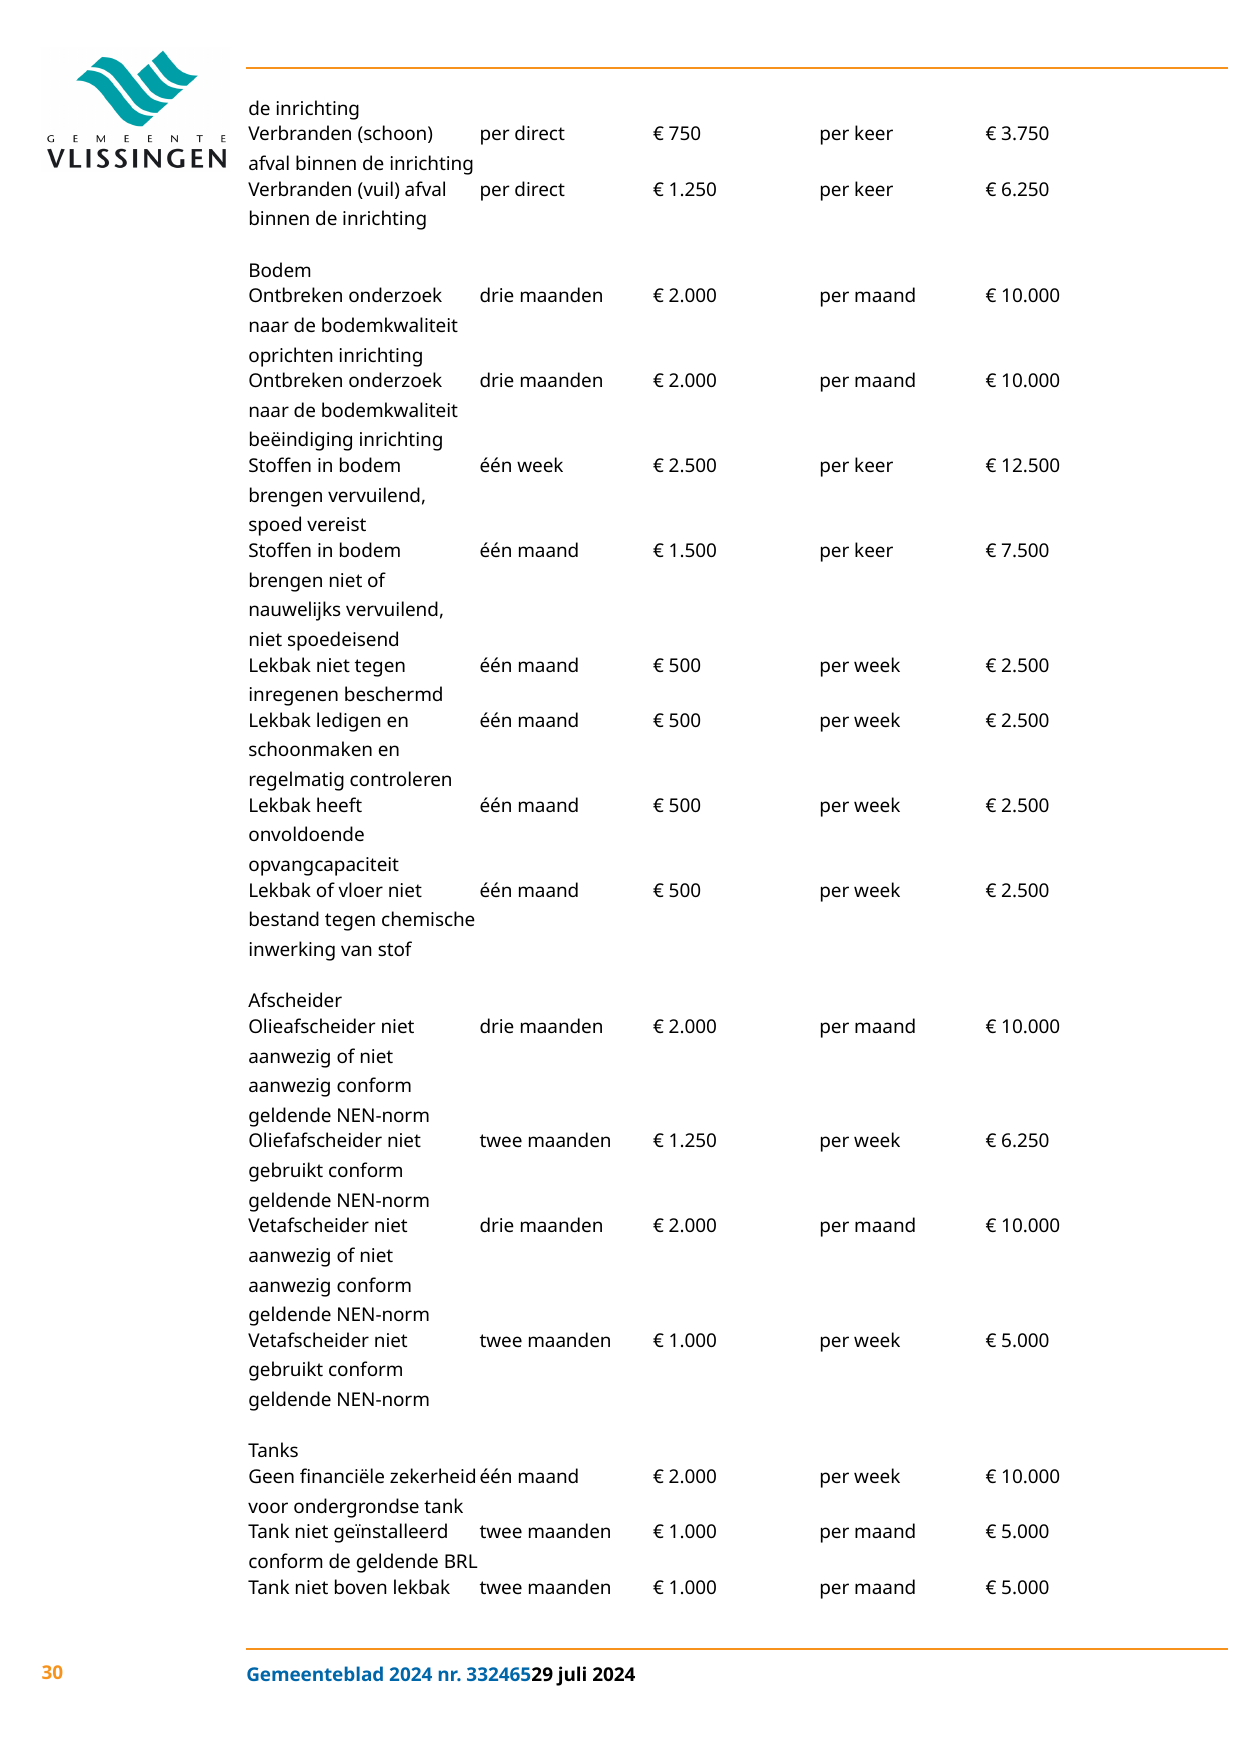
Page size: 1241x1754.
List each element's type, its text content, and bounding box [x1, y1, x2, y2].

table_cell per direct [479, 121, 653, 176]
table_cell [985, 95, 1152, 121]
table_cell twee maanden [479, 1574, 653, 1600]
table_cell € 2.000 [653, 283, 819, 367]
table_cell drie maanden [479, 1013, 653, 1128]
table_cell € 2.000 [653, 368, 819, 452]
table_cell [985, 988, 1152, 1013]
table_cell [479, 988, 653, 1013]
table_cell Lekbak niet tegen inregenen beschermd [248, 652, 479, 707]
table_cell Ontbreken onderzoek naar de bodemkwaliteit oprichten inrichting [248, 283, 479, 367]
table_cell Bodem [248, 257, 479, 283]
table_cell twee maanden [479, 1128, 653, 1213]
table_cell € 2.500 [985, 792, 1152, 877]
table_cell per maand [819, 1213, 985, 1327]
table_cell Oliefafscheider niet gebruikt conform geldende NEN-norm [248, 1128, 479, 1213]
table_cell [479, 962, 653, 987]
table_cell € 750 [653, 121, 819, 176]
table_cell € 6.250 [985, 176, 1152, 231]
table_cell één maand [479, 877, 653, 962]
table_cell de inrichting [248, 95, 479, 121]
table_cell € 500 [653, 707, 819, 792]
table_cell Lekbak ledigen en schoonmaken en regelmatig controleren [248, 707, 479, 792]
table_cell per keer [819, 537, 985, 652]
table_cell per week [819, 877, 985, 962]
table_cell € 2.500 [985, 707, 1152, 792]
table_cell € 1.000 [653, 1519, 819, 1574]
table_cell [479, 95, 653, 121]
table_cell Tank niet boven lekbak [248, 1574, 479, 1600]
table_cell € 10.000 [985, 1013, 1152, 1128]
table_cell € 12.500 [985, 453, 1152, 537]
table_cell drie maanden [479, 368, 653, 452]
table_cell per maand [819, 283, 985, 367]
table_cell per week [819, 1327, 985, 1412]
table_cell € 5.000 [985, 1327, 1152, 1412]
table_cell [985, 962, 1152, 987]
table_cell [479, 1412, 653, 1438]
table_cell één maand [479, 707, 653, 792]
table_cell € 500 [653, 877, 819, 962]
table_cell € 2.500 [985, 877, 1152, 962]
table_cell [653, 231, 819, 257]
table_cell € 500 [653, 792, 819, 877]
table_cell per week [819, 792, 985, 877]
table_cell € 2.000 [653, 1464, 819, 1519]
table_cell € 5.000 [985, 1574, 1152, 1600]
table_cell [985, 1412, 1152, 1438]
table_cell € 1.250 [653, 1128, 819, 1213]
table_cell Lekbak of vloer niet bestand tegen chemische inwerking van stof [248, 877, 479, 962]
table_cell Lekbak heeft onvoldoende opvangcapaciteit [248, 792, 479, 877]
table_cell € 1.000 [653, 1574, 819, 1600]
table_cell één maand [479, 537, 653, 652]
table_cell één maand [479, 1464, 653, 1519]
table_cell [653, 1412, 819, 1438]
table_cell [479, 231, 653, 257]
table_cell drie maanden [479, 1213, 653, 1327]
table_cell € 10.000 [985, 368, 1152, 452]
table_cell Tanks [248, 1438, 479, 1463]
table_cell per week [819, 1464, 985, 1519]
table_cell [819, 1412, 985, 1438]
table_cell één maand [479, 792, 653, 877]
table_cell Stoffen in bodem brengen niet of nauwelijks vervuilend, niet spoedeisend [248, 537, 479, 652]
table_cell € 3.750 [985, 121, 1152, 176]
table_cell € 2.000 [653, 1013, 819, 1128]
table_cell [653, 95, 819, 121]
table_cell per week [819, 652, 985, 707]
table_cell € 1.500 [653, 537, 819, 652]
table_cell twee maanden [479, 1519, 653, 1574]
table_cell Verbranden (schoon) afval binnen de inrichting [248, 121, 479, 176]
table_cell per maand [819, 368, 985, 452]
table_cell [819, 1438, 985, 1463]
table_cell [819, 962, 985, 987]
table_cell [653, 988, 819, 1013]
table_cell € 10.000 [985, 1464, 1152, 1519]
table_cell per maand [819, 1013, 985, 1128]
table_cell per maand [819, 1574, 985, 1600]
table_cell € 5.000 [985, 1519, 1152, 1574]
table_cell € 10.000 [985, 283, 1152, 367]
table_cell [248, 231, 479, 257]
table_cell € 7.500 [985, 537, 1152, 652]
table_cell per week [819, 707, 985, 792]
table_cell [819, 95, 985, 121]
table_cell € 1.000 [653, 1327, 819, 1412]
table_cell € 6.250 [985, 1128, 1152, 1213]
table_cell € 2.000 [653, 1213, 819, 1327]
table_cell [985, 231, 1152, 257]
table_cell € 2.500 [985, 652, 1152, 707]
table_cell [248, 1412, 479, 1438]
table_cell Stoffen in bodem brengen vervuilend, spoed vereist [248, 453, 479, 537]
table_cell Olieafscheider niet aanwezig of niet aanwezig conform geldende NEN-norm [248, 1013, 479, 1128]
table_cell [248, 962, 479, 987]
table_cell [819, 988, 985, 1013]
table_cell drie maanden [479, 283, 653, 367]
table_cell [985, 1438, 1152, 1463]
picture [41, 47, 231, 172]
table_cell per direct [479, 176, 653, 231]
table_cell Vetafscheider niet gebruikt conform geldende NEN-norm [248, 1327, 479, 1412]
table_cell Geen financiële zekerheid voor ondergrondse tank [248, 1464, 479, 1519]
table_cell € 500 [653, 652, 819, 707]
table_cell [479, 1438, 653, 1463]
table_cell Tank niet geïnstalleerd conform de geldende BRL [248, 1519, 479, 1574]
table_cell per maand [819, 1519, 985, 1574]
table_cell per keer [819, 121, 985, 176]
table_cell € 2.500 [653, 453, 819, 537]
table_cell € 10.000 [985, 1213, 1152, 1327]
table_cell Afscheider [248, 988, 479, 1013]
table_cell [653, 1438, 819, 1463]
table_cell Ontbreken onderzoek naar de bodemkwaliteit beëindiging inrichting [248, 368, 479, 452]
table_cell Vetafscheider niet aanwezig of niet aanwezig conform geldende NEN-norm [248, 1213, 479, 1327]
table_cell [819, 231, 985, 257]
table_cell per keer [819, 453, 985, 537]
table_cell per keer [819, 176, 985, 231]
table_cell Verbranden (vuil) afval binnen de inrichting [248, 176, 479, 231]
table_cell één week [479, 453, 653, 537]
table_cell één maand [479, 652, 653, 707]
table_cell [653, 962, 819, 987]
table_cell € 1.250 [653, 176, 819, 231]
table_cell twee maanden [479, 1327, 653, 1412]
table_cell per week [819, 1128, 985, 1213]
